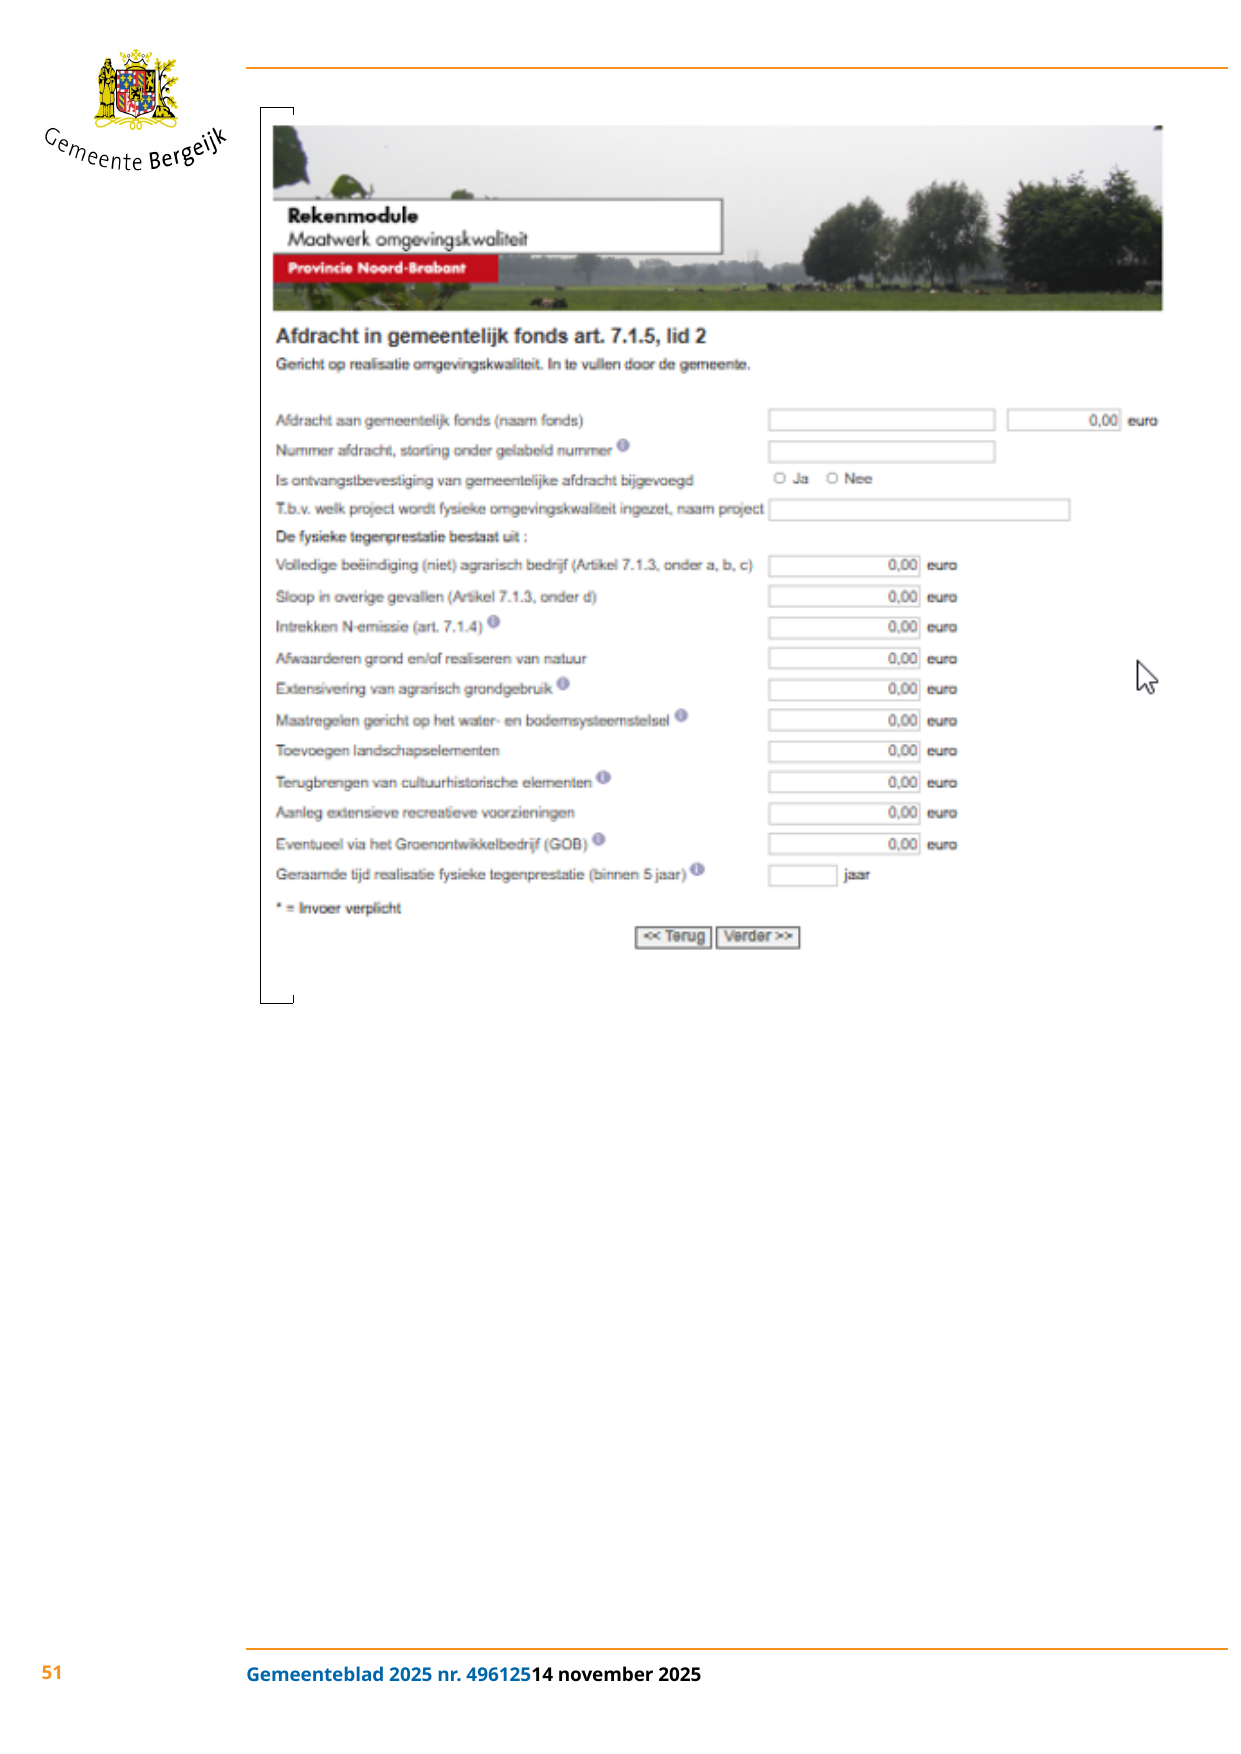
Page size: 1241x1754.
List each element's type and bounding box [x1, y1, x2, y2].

picture [41, 47, 231, 172]
picture [268, 115, 1173, 995]
